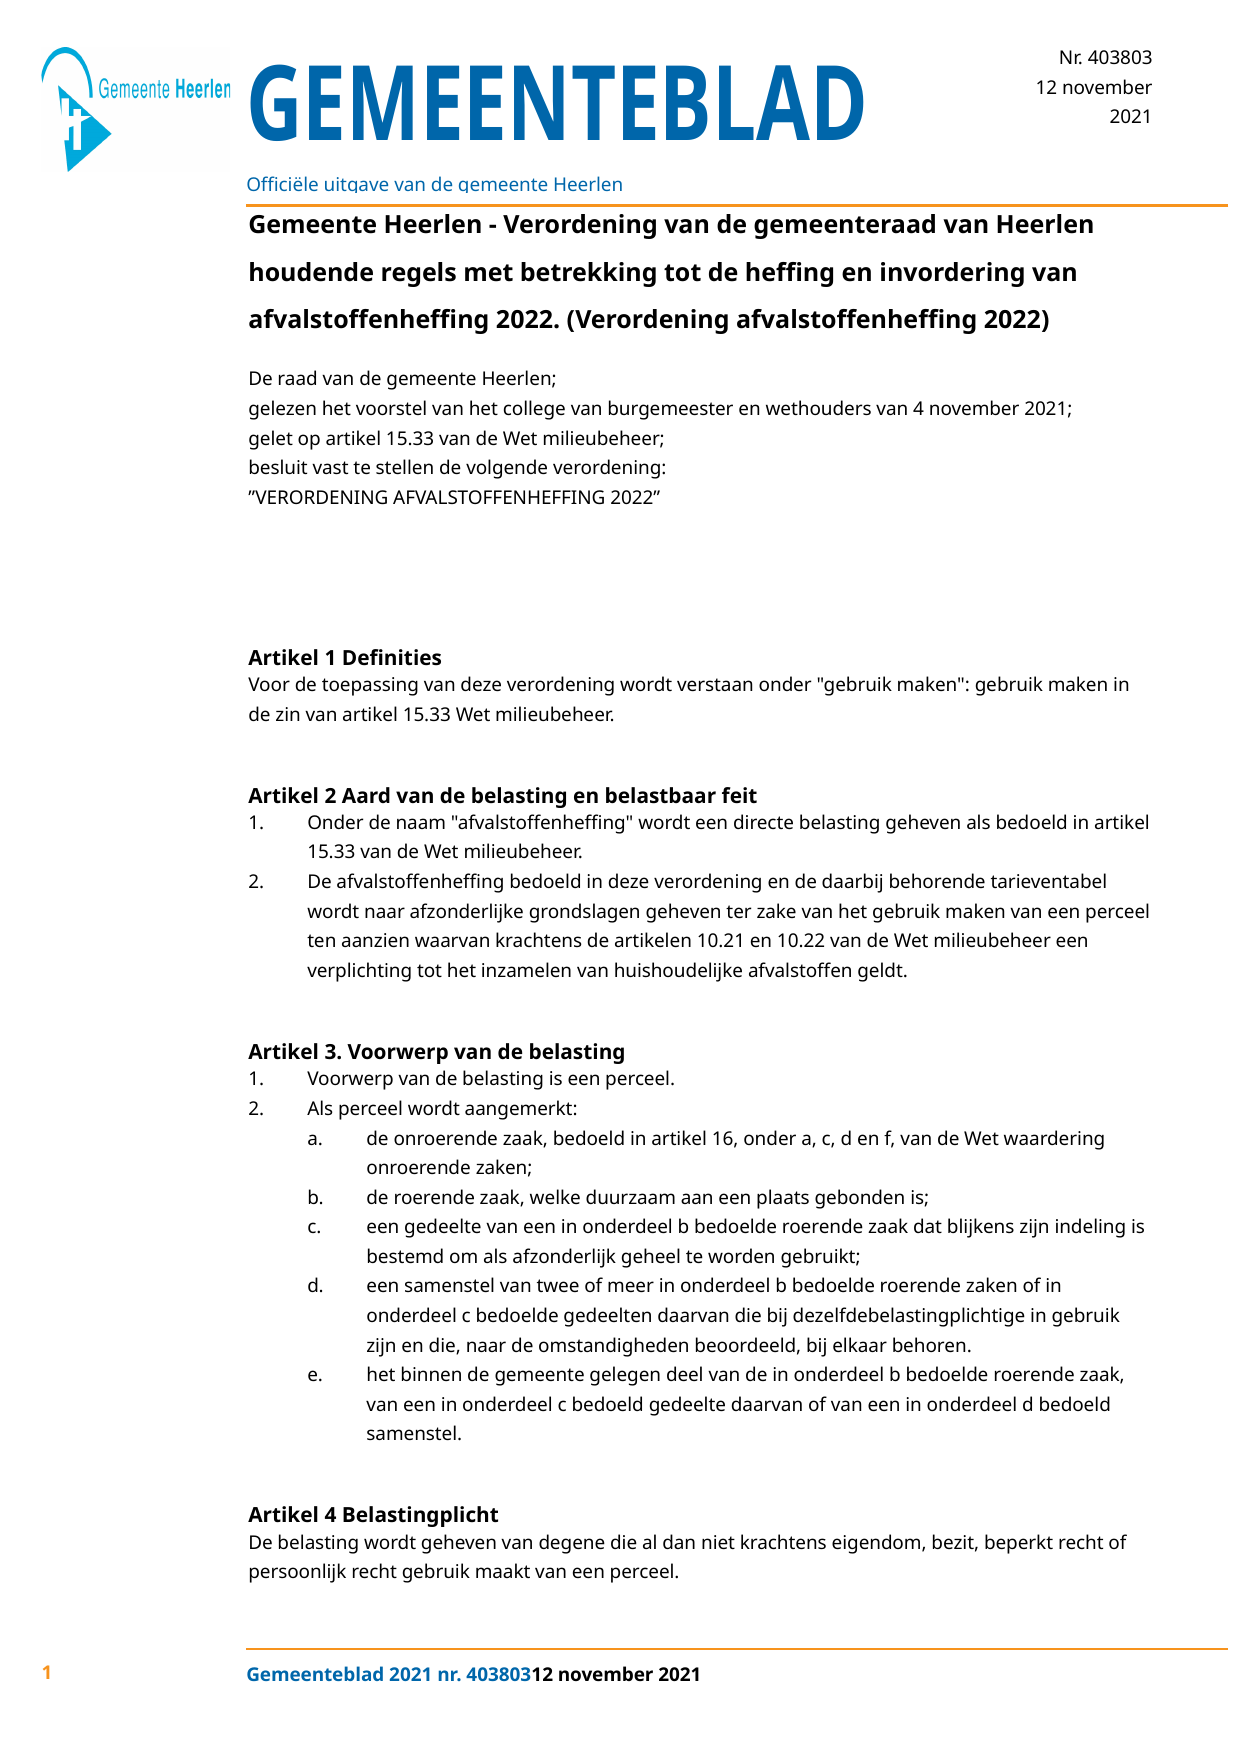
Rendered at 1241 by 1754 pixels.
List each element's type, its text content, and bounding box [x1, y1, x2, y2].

text ”VERORDENING AFVALSTOFFENHEFFING 2022” [248, 484, 1152, 509]
text Voor de toepassing van deze verordening wordt verstaan onder "gebruik maken": gebruik maken in de zin van artikel 15.33 Wet milieubeheer. [248, 671, 1152, 726]
text Artikel 2 Aard van de belasting en belastbaar feit [248, 781, 1152, 809]
text Artikel 1 Definities [248, 643, 1152, 671]
picture [41, 47, 59, 70]
list Voorwerp van de belasting is een perceel. [248, 1066, 1152, 1091]
list een samenstel van twee of meer in onderdeel b bedoelde roerende zaken of in onderdeel c bedoelde gedeelten daarvan die bij dezelfdebelastingplichtige in gebruik zijn en die, naar de omstandigheden beoordeeld, bij elkaar behoren. [307, 1273, 1152, 1357]
list de roerende zaak, welke duurzaam aan een plaats gebonden is; [307, 1184, 1152, 1209]
text gelet op artikel 15.33 van de Wet milieubeheer; [248, 425, 1152, 450]
text gelezen het voorstel van het college van burgemeester en wethouders van 4 november 2021; [248, 395, 1152, 421]
list het binnen de gemeente gelegen deel van de in onderdeel b bedoelde roerende zaak, van een in onderdeel c bedoeld gedeelte daarvan of van een in onderdeel d bedoeld samenstel. [307, 1361, 1152, 1446]
list De afvalstoffenheffing bedoeld in deze verordening en de daarbij behorende tarieventabel wordt naar afzonderlijke grondslagen geheven ter zake van het gebruik maken van een perceel ten aanzien waarvan krachtens de artikelen 10.21 en 10.22 van de Wet milieubeheer een verplichting tot het inzamelen van huishoudelijke afvalstoffen geldt. [248, 868, 1152, 983]
text Artikel 4 Belastingplicht [248, 1501, 1152, 1529]
list de onroerende zaak, bedoeld in artikel 16, onder a, c, d en f, van de Wet waardering onroerende zaken; [307, 1125, 1152, 1180]
picture [41, 47, 231, 172]
text De raad van de gemeente Heerlen; [248, 366, 1152, 391]
text besluit vast te stellen de volgende verordening: [248, 454, 1152, 480]
text Artikel 3. Voorwerp van de belasting [248, 1037, 1152, 1066]
list Als perceel wordt aangemerkt: [248, 1095, 1152, 1121]
list een gedeelte van een in onderdeel b bedoelde roerende zaak dat blijkens zijn indeling is bestemd om als afzonderlijk geheel te worden gebruikt; [307, 1213, 1152, 1269]
list Onder de naam "afvalstoffenheffing" wordt een directe belasting geheven als bedoeld in artikel 15.33 van de Wet milieubeheer. [248, 809, 1152, 864]
text De belasting wordt geheven van degene die al dan niet krachtens eigendom, bezit, beperkt recht of persoonlijk recht gebruik maakt van een perceel. [248, 1529, 1152, 1584]
text Gemeente Heerlen - Verordening van de gemeenteraad van Heerlen houdende regels met betrekking tot de heffing en invordering van afvalstoffenheffing 2022. (Verordening afvalstoffenheffing 2022) [248, 207, 1152, 336]
